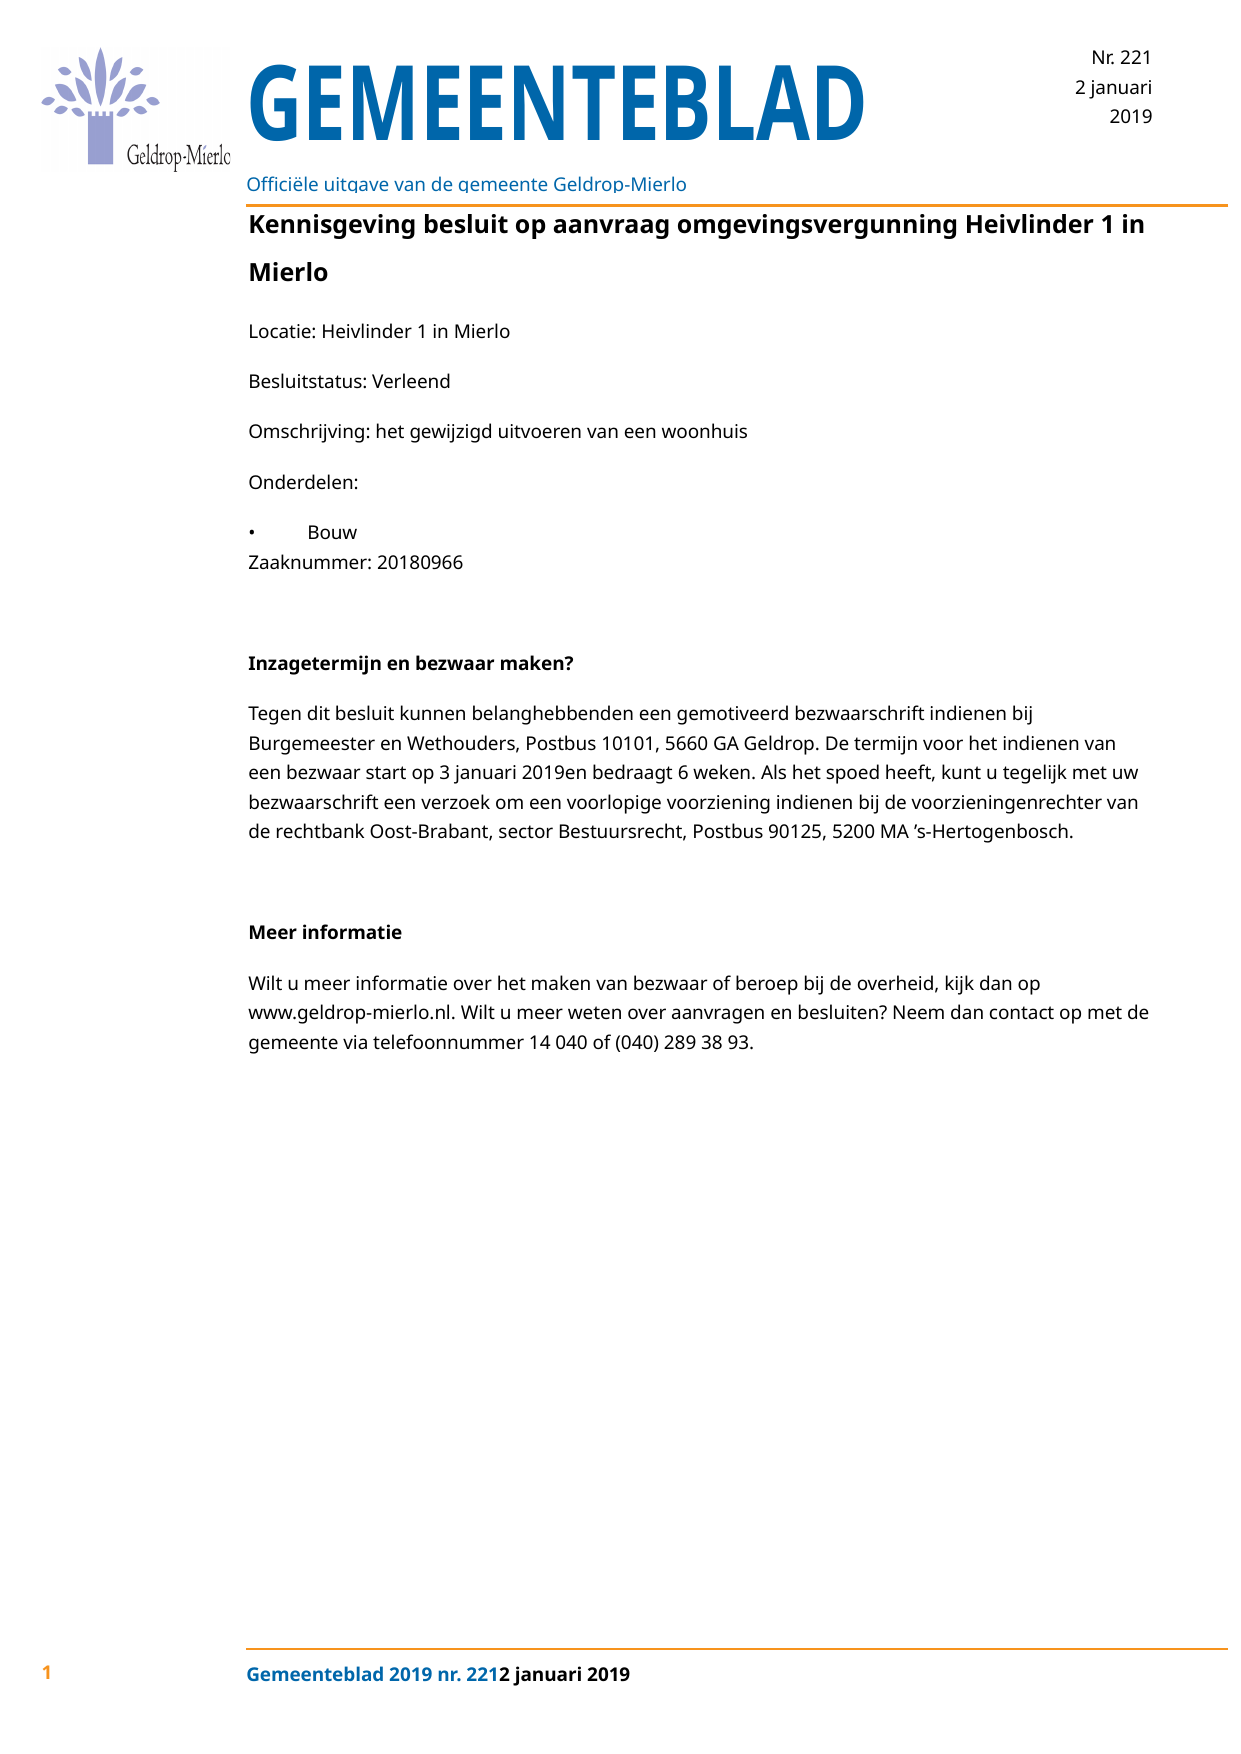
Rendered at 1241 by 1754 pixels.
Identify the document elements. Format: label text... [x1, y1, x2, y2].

text Meer informatie [248, 919, 1152, 945]
text Onderdelen: [248, 469, 1152, 495]
text Tegen dit besluit kunnen belanghebbenden een gemotiveerd bezwaarschrift indienen bij Burgemeester en Wethouders, Postbus 10101, 5660 GA Geldrop. De termijn voor het indienen van een bezwaar start op 3 januari 2019en bedraagt 6 weken. Als het spoed heeft, kunt u tegelijk met uw bezwaarschrift een verzoek om een voorlopige voorziening indienen bij de voorzieningenrechter van de rechtbank Oost-Brabant, sector Bestuursrecht, Postbus 90125, 5200 MA ’s-Hertogenbosch. [248, 700, 1152, 844]
text Kennisgeving besluit op aanvraag omgevingsvergunning Heivlinder 1 in Mierlo [248, 207, 1152, 288]
text Wilt u meer informatie over het maken van bezwaar of beroep bij de overheid, kijk dan op www.geldrop-mierlo.nl. Wilt u meer weten over aanvragen en besluiten? Neem dan contact op met de gemeente via telefoonnummer 14 040 of (040) 289 38 93. [248, 970, 1152, 1055]
text Omschrijving: het gewijzigd uitvoeren van een woonhuis [248, 419, 1152, 444]
picture [41, 47, 231, 172]
list Bouw [248, 519, 1152, 545]
text Inzagetermijn en bezwaar maken? [248, 650, 1152, 676]
text Locatie: Heivlinder 1 in Mierlo [248, 318, 1152, 344]
text Besluitstatus: Verleend [248, 368, 1152, 394]
text Zaaknummer: 20180966 [248, 549, 1152, 575]
